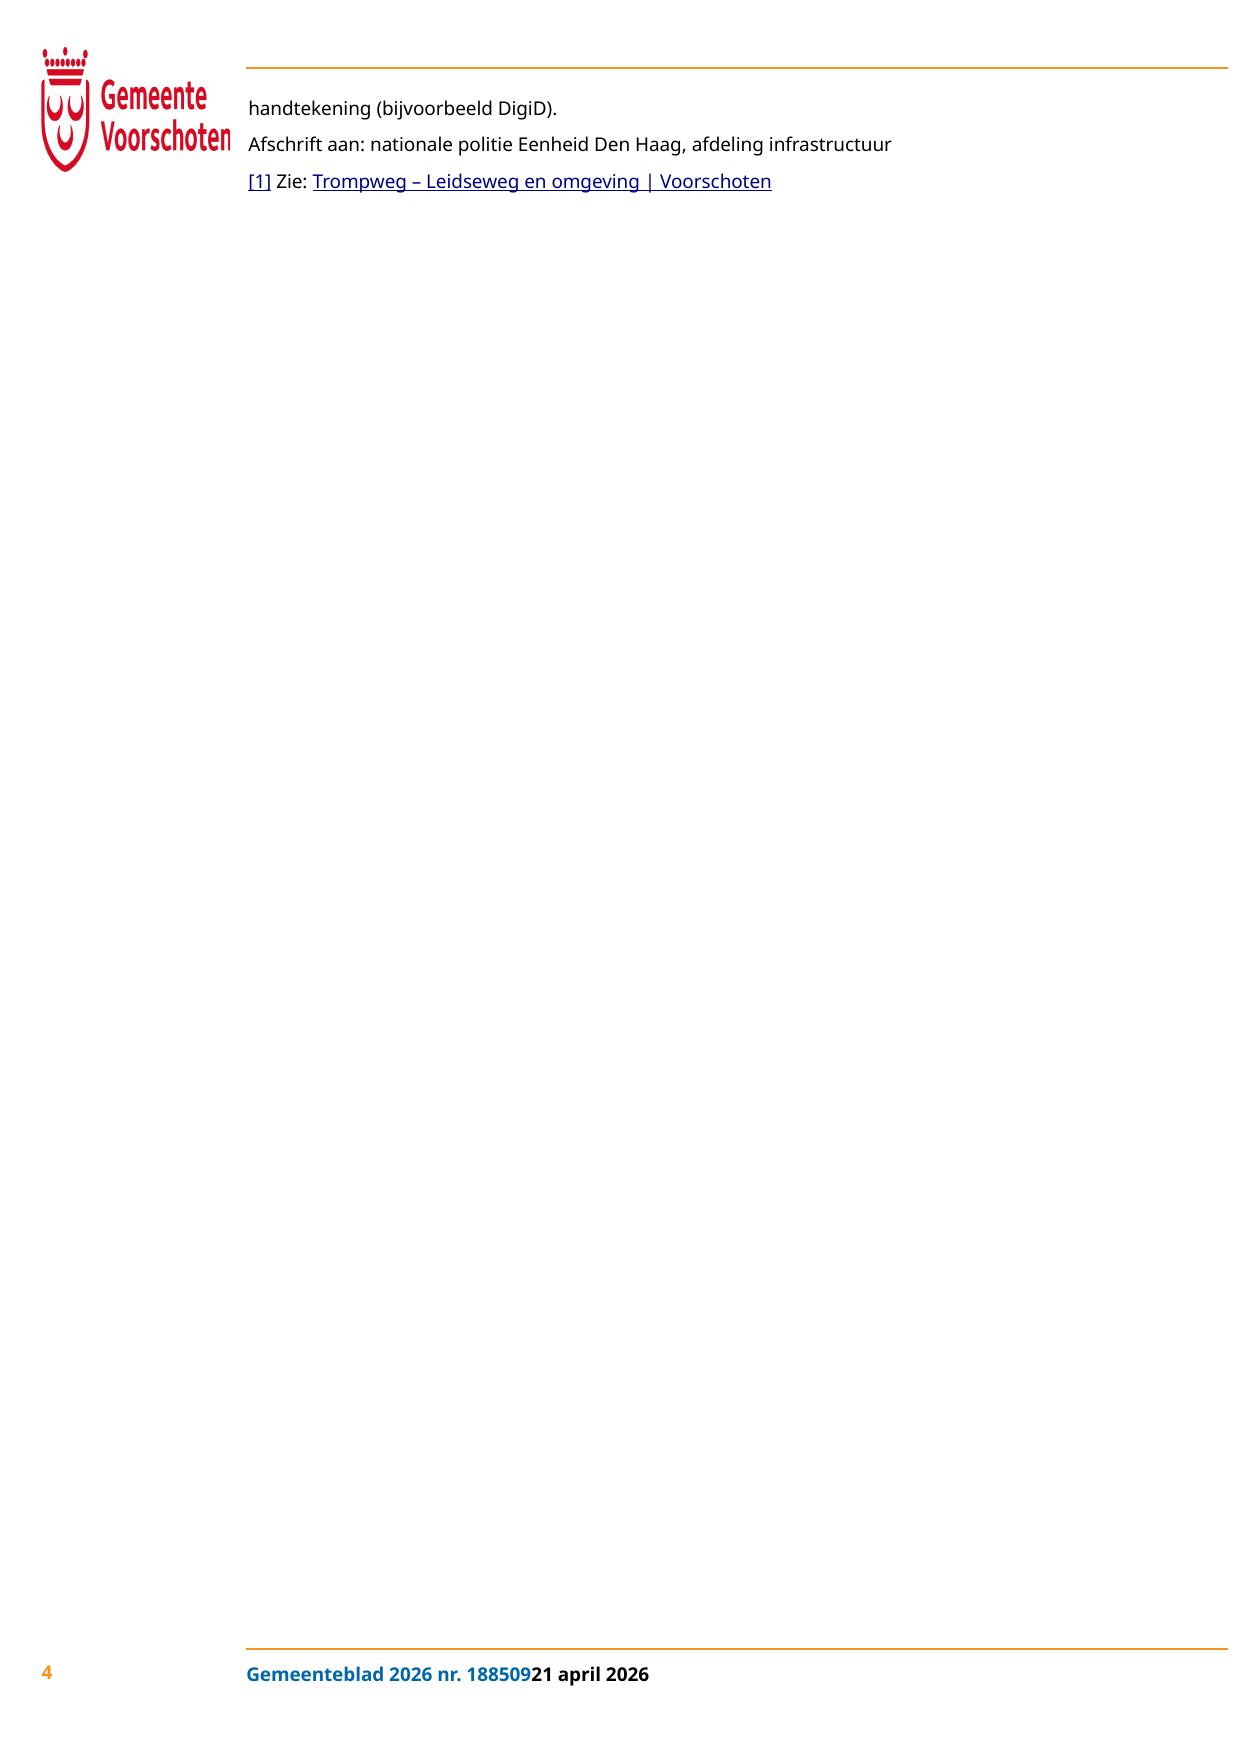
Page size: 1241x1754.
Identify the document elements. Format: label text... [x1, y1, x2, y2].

picture [41, 47, 231, 172]
text Afschrift aan: nationale politie Eenheid Den Haag, afdeling infrastructuur [248, 131, 1152, 157]
text [1] Zie: Trompweg – Leidseweg en omgeving | Voorschoten [248, 168, 1152, 194]
text handtekening (bijvoorbeeld DigiD). [248, 95, 1152, 121]
